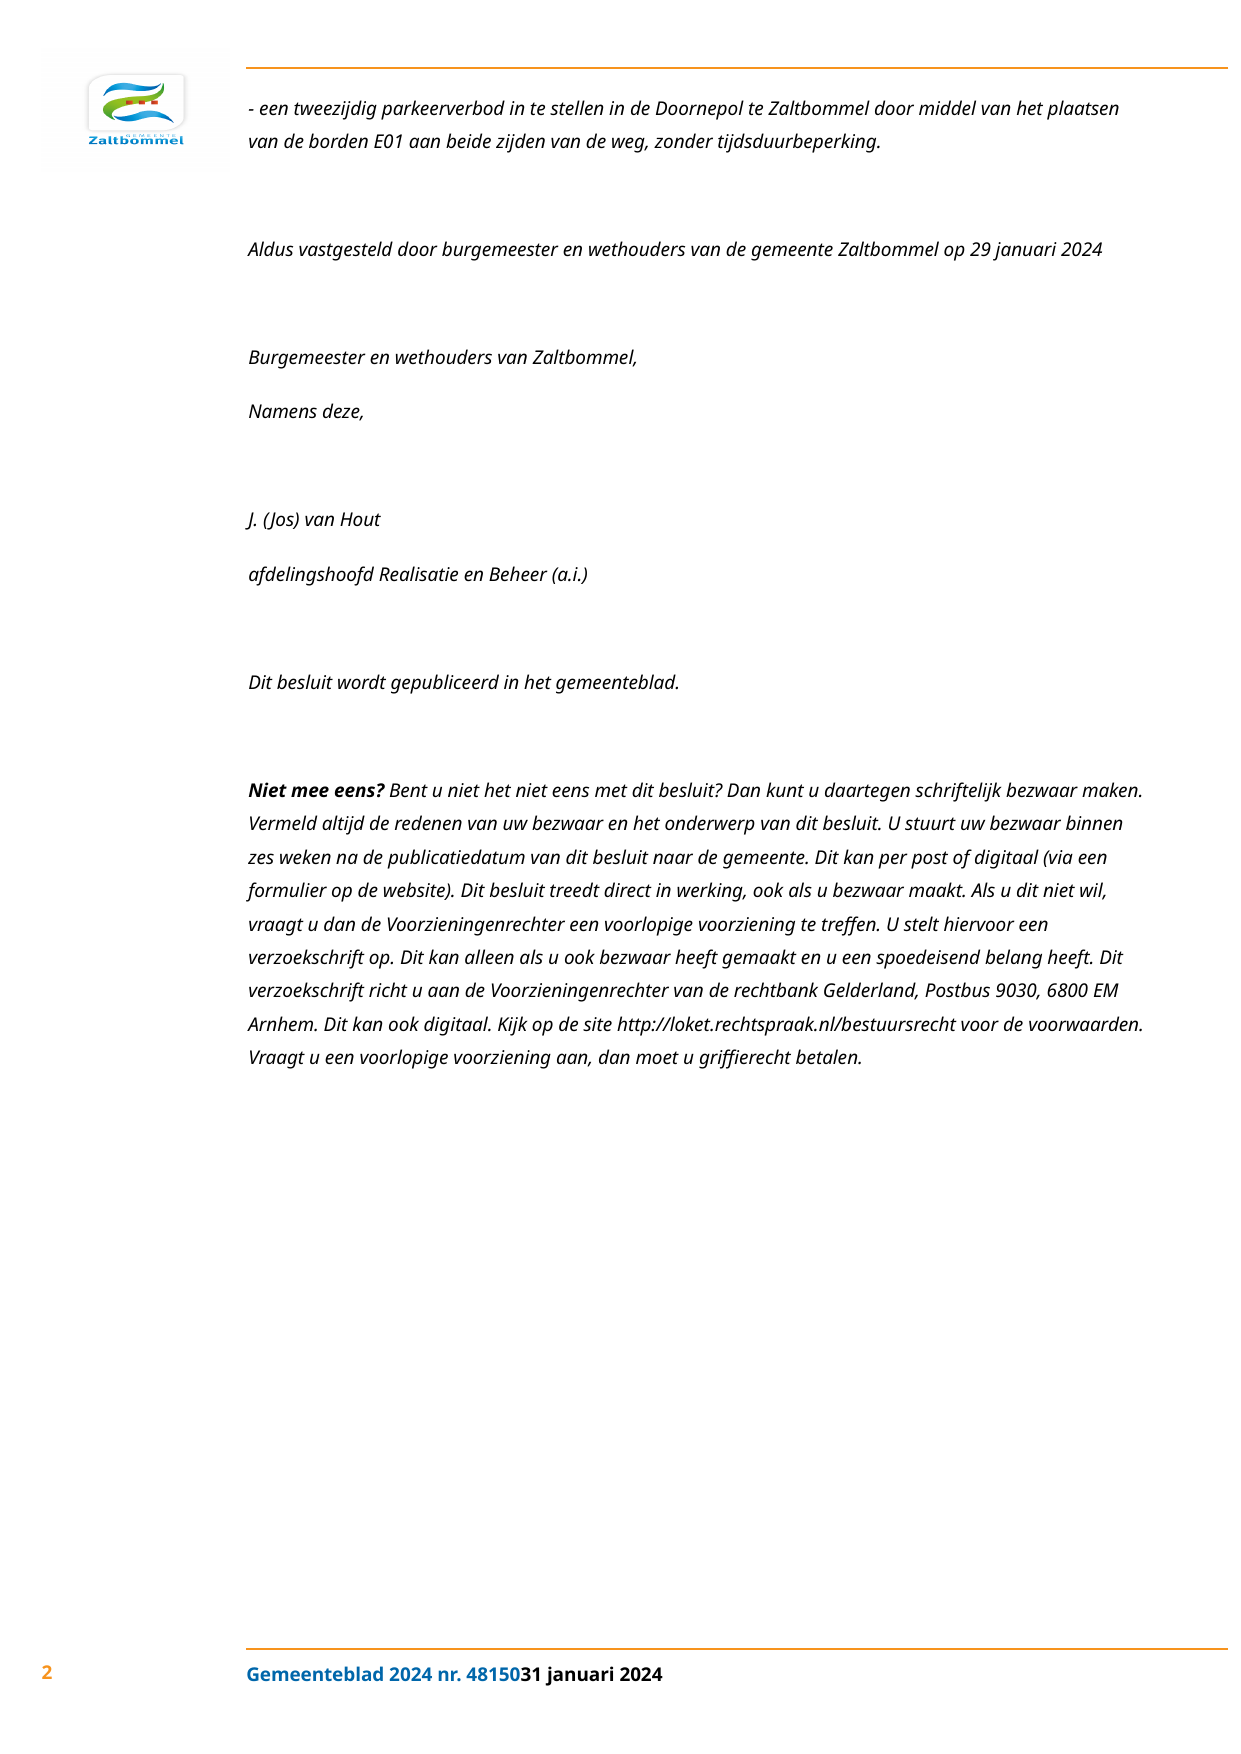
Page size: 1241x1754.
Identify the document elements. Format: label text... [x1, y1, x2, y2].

text Burgemeester en wethouders van Zaltbommel, [248, 344, 1152, 370]
picture [41, 47, 231, 172]
text J. (Jos) van Hout [248, 507, 1152, 532]
text Niet mee eens? Bent u niet het niet eens met dit besluit? Dan kunt u daartegen schriftelijk bezwaar maken. Vermeld altijd de redenen van uw bezwaar en het onderwerp van dit besluit. U stuurt uw bezwaar binnen zes weken na de publicatiedatum van dit besluit naar de gemeente. Dit kan per post of digitaal (via een formulier op de website). Dit besluit treedt direct in werking, ook als u bezwaar maakt. Als u dit niet wil, vraagt u dan de Voorzieningenrechter een voorlopige voorziening te treffen. U stelt hiervoor een verzoekschrift op. Dit kan alleen als u ook bezwaar heeft gemaakt en u een spoedeisend belang heeft. Dit verzoekschrift richt u aan de Voorzieningenrechter van de rechtbank Gelderland, Postbus 9030, 6800 EM Arnhem. Dit kan ook digitaal. Kijk op de site http://loket.rechtspraak.nl/bestuursrecht voor de voorwaarden. Vraagt u een voorlopige voorziening aan, dan moet u griffierecht betalen. [248, 777, 1152, 1070]
text Namens deze, [248, 398, 1152, 424]
text Dit besluit wordt gepubliceerd in het gemeenteblad. [248, 669, 1152, 694]
text Aldus vastgesteld door burgemeester en wethouders van de gemeente Zaltbommel op 29 januari 2024 [248, 236, 1152, 262]
text - een tweezijdig parkeerverbod in te stellen in de Doornepol te Zaltbommel door middel van het plaatsen van de borden E01 aan beide zijden van de weg, zonder tijdsduurbeperking. [248, 95, 1152, 154]
text afdelingshoofd Realisatie en Beheer (a.i.) [248, 561, 1152, 586]
